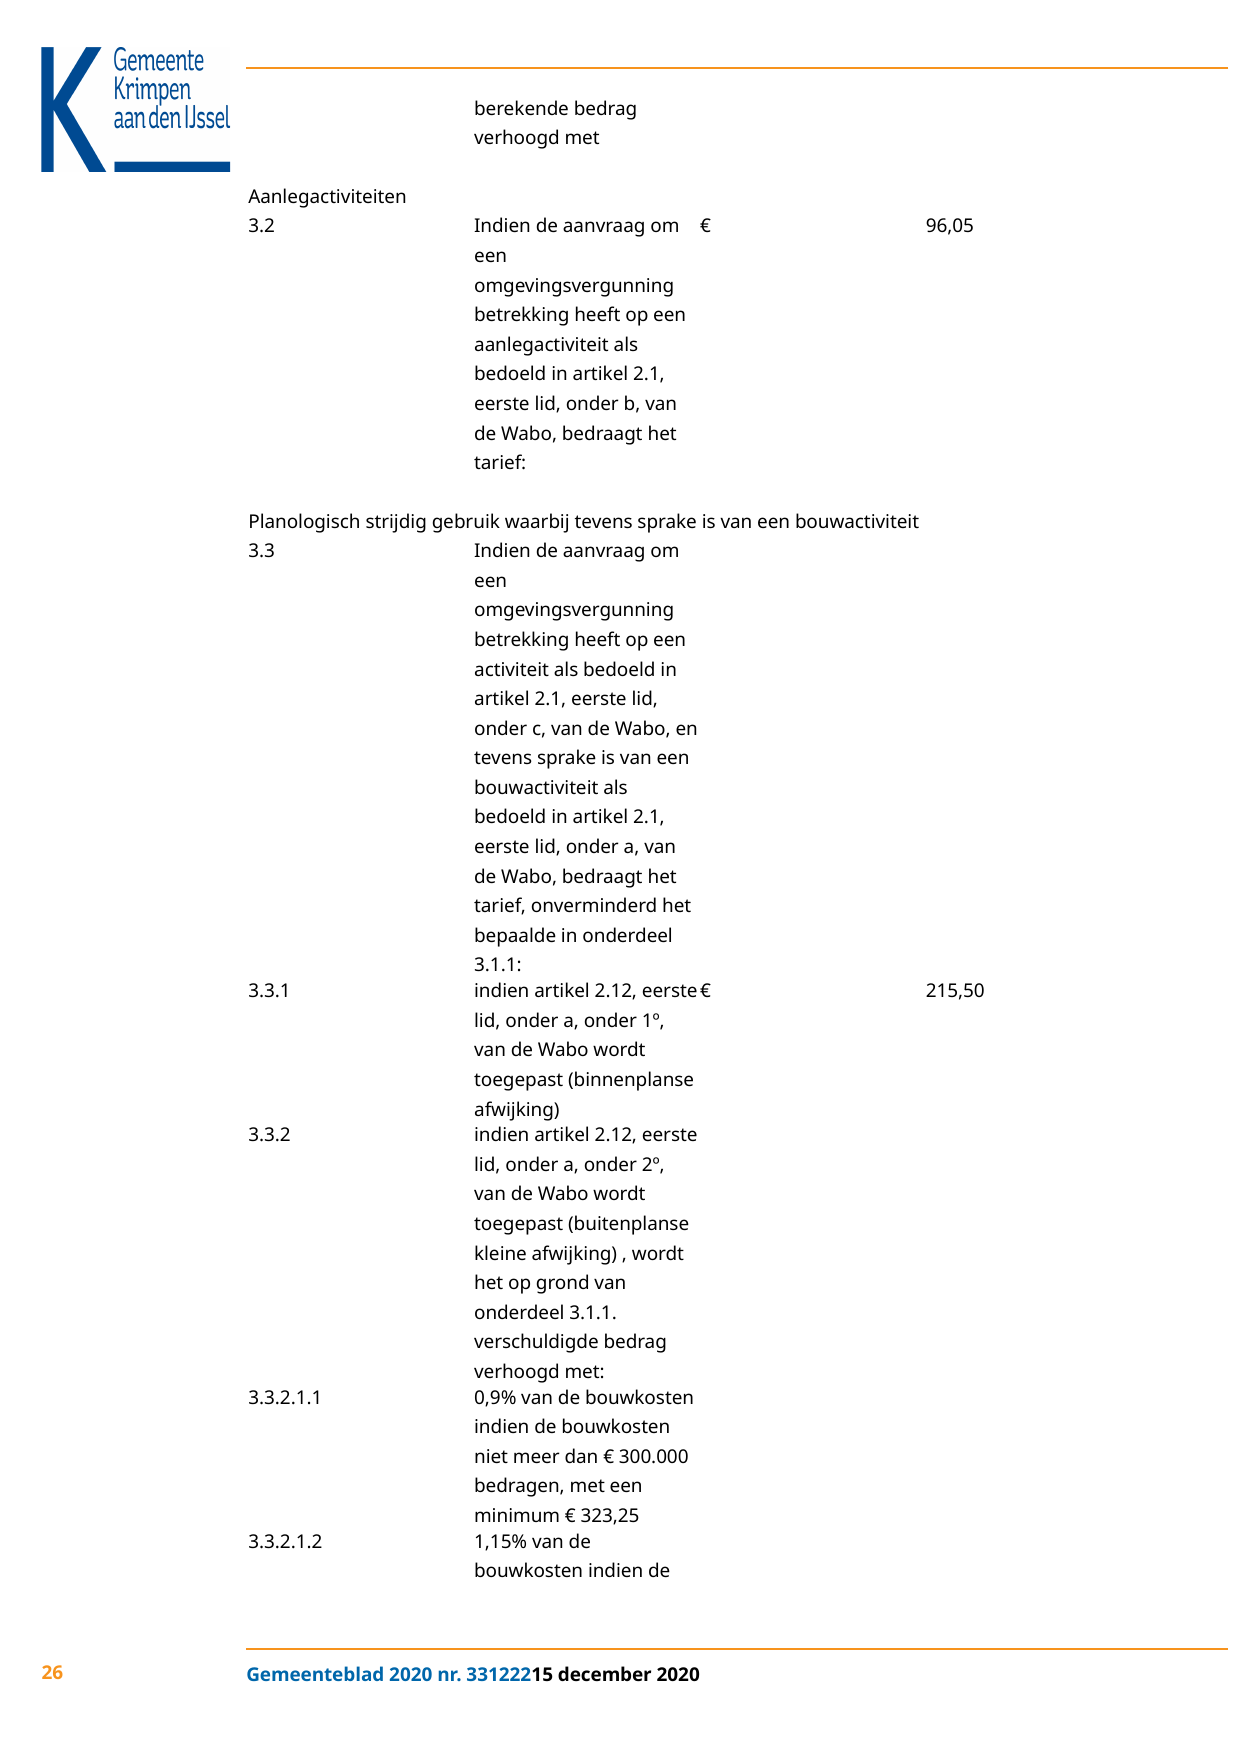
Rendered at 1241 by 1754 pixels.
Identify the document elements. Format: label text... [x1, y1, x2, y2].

table_cell 3.3.1 [248, 978, 474, 1121]
table_cell 1,15% van de bouwkosten indien de [474, 1528, 700, 1583]
text Planologisch strijdig gebruik waarbij tevens sprake is van een bouwactiviteit [248, 508, 1152, 533]
table_cell [700, 1528, 926, 1583]
table_cell 3.3.2.1.1 [248, 1384, 474, 1528]
table_cell [926, 1121, 1152, 1384]
table_cell indien artikel 2.12, eerste lid, onder a, onder 2º, van de Wabo wordt toegepast (buitenplanse kleine afwijking) , wordt het op grond van onderdeel 3.1.1. verschuldigde bedrag verhoogd met: [474, 1121, 700, 1384]
table_header € [700, 213, 926, 475]
table_header Indien de aanvraag om een omgevingsvergunning betrekking heeft op een activiteit als bedoeld in artikel 2.1, eerste lid, onder c, van de Wabo, en tevens sprake is van een bouwactiviteit als bedoeld in artikel 2.1, eerste lid, onder a, van de Wabo, bedraagt het tarief, onverminderd het bepaalde in onderdeel 3.1.1: [474, 538, 700, 977]
table_header 3.3 [248, 538, 474, 977]
table_cell 3.3.2 [248, 1121, 474, 1384]
table_header [248, 95, 474, 150]
table_cell [700, 1384, 926, 1528]
picture [41, 47, 231, 172]
table_header berekende bedrag verhoogd met [474, 95, 700, 150]
table_cell indien artikel 2.12, eerste lid, onder a, onder 1º, van de Wabo wordt toegepast (binnenplanse afwijking) [474, 978, 700, 1121]
table_cell [700, 1121, 926, 1384]
table_header [700, 95, 926, 150]
text Aanlegactiviteiten [248, 183, 1152, 209]
table_header 3.2 [248, 213, 474, 475]
table_header [926, 95, 1152, 150]
table_cell 215,50 [926, 978, 1152, 1121]
table_header 96,05 [926, 213, 1152, 475]
table_header [700, 538, 926, 977]
table_header [926, 538, 1152, 977]
table_header Indien de aanvraag om een omgevingsvergunning betrekking heeft op een aanlegactiviteit als bedoeld in artikel 2.1, eerste lid, onder b, van de Wabo, bedraagt het tarief: [474, 213, 700, 475]
table_cell [926, 1384, 1152, 1528]
table_cell € [700, 978, 926, 1121]
table_cell [926, 1528, 1152, 1583]
table_cell 3.3.2.1.2 [248, 1528, 474, 1583]
table_cell 0,9% van de bouwkosten indien de bouwkosten niet meer dan € 300.000 bedragen, met een minimum € 323,25 [474, 1384, 700, 1528]
